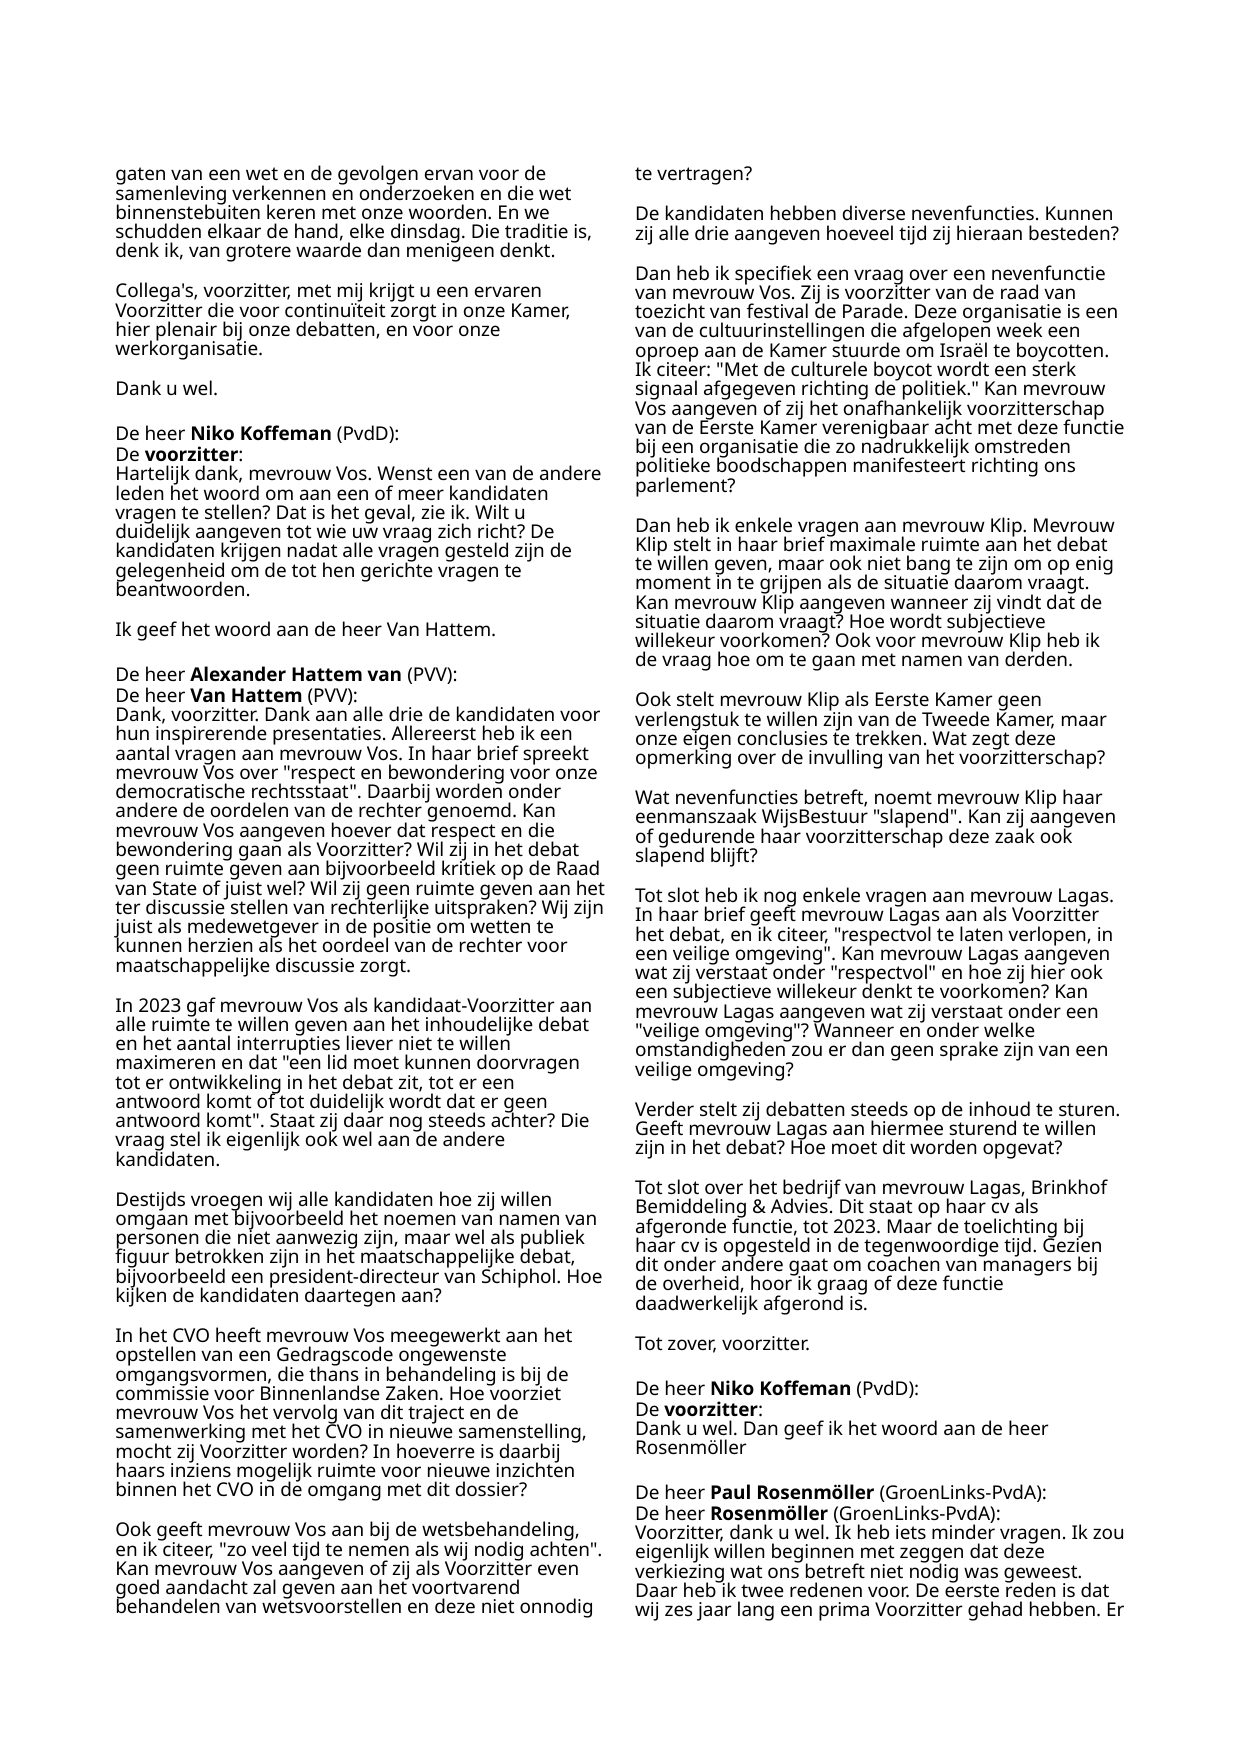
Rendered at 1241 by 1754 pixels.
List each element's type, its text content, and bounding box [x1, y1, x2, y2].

text Dan heb ik specifiek een vraag over een nevenfunctie van mevrouw Vos. Zij is voorzitter van de raad van toezicht van festival de Parade. Deze organisatie is een van de cultuurinstellingen die afgelopen week een oproep aan de Kamer stuurde om Israël te boycotten. Ik citeer: "Met de culturele boycot wordt een sterk signaal afgegeven richting de politiek." Kan mevrouw Vos aangeven of zij het onafhankelijk voorzitterschap van de Eerste Kamer verenigbaar acht met deze functie bij een organisatie die zo nadrukkelijk omstreden politieke boodschappen manifesteert richting ons parlement? [635, 264, 1125, 496]
text te vertragen? [635, 165, 1125, 184]
text De heer Paul Rosenmöller (GroenLinks-PvdA): [635, 1479, 1125, 1505]
text Tot slot heb ik nog enkele vragen aan mevrouw Lagas. In haar brief geeft mevrouw Lagas aan als Voorzitter het debat, en ik citeer, "respectvol te laten verlopen, in een veilige omgeving". Kan mevrouw Lagas aangeven wat zij verstaat onder "respectvol" en hoe zij hier ook een subjectieve willekeur denkt te voorkomen? Kan mevrouw Lagas aangeven wat zij verstaat onder een "veilige omgeving"? Wanneer en onder welke omstandigheden zou er dan geen sprake zijn van een veilige omgeving? [635, 887, 1125, 1080]
text In 2023 gaf mevrouw Vos als kandidaat-Voorzitter aan alle ruimte te willen geven aan het inhoudelijke debat en het aantal interrupties liever niet te willen maximeren en dat "een lid moet kunnen doorvragen tot er ontwikkeling in het debat zit, tot er een antwoord komt of tot duidelijk wordt dat er geen antwoord komt". Staat zij daar nog steeds achter? Die vraag stel ik eigenlijk ook wel aan de andere kandidaten. [115, 997, 605, 1170]
text Dan heb ik enkele vragen aan mevrouw Klip. Mevrouw Klip stelt in haar brief maximale ruimte aan het debat te willen geven, maar ook niet bang te zijn om op enig moment in te grijpen als de situatie daarom vraagt. Kan mevrouw Klip aangeven wanneer zij vindt dat de situatie daarom vraagt? Hoe wordt subjectieve willekeur voorkomen? Ook voor mevrouw Klip heb ik de vraag hoe om te gaan met namen van derden. [635, 517, 1125, 671]
text De heer Van Hattem (PVV): [115, 687, 605, 706]
text Tot zover, voorzitter. [635, 1335, 1125, 1354]
text Dank u wel. Dan geef ik het woord aan de heer Rosenmöller [635, 1420, 1125, 1458]
text Hartelijk dank, mevrouw Vos. Wenst een van de andere leden het woord om aan een of meer kandidaten vragen te stellen? Dat is het geval, zie ik. Wilt u duidelijk aangeven tot wie uw vraag zich richt? De kandidaten krijgen nadat alle vragen gesteld zijn de gelegenheid om de tot hen gerichte vragen te beantwoorden. [115, 465, 605, 600]
text Voorzitter, dank u wel. Ik heb iets minder vragen. Ik zou eigenlijk willen beginnen met zeggen dat deze verkiezing wat ons betreft niet nodig was geweest. Daar heb ik twee redenen voor. De eerste reden is dat wij zes jaar lang een prima Voorzitter gehad hebben. Er [635, 1524, 1125, 1621]
text De heer Niko Koffeman (PvdD): [635, 1375, 1125, 1401]
text Verder stelt zij debatten steeds op de inhoud te sturen. Geeft mevrouw Lagas aan hiermee sturend te willen zijn in het debat? Hoe moet dit worden opgevat? [635, 1101, 1125, 1158]
text De voorzitter: [115, 446, 605, 465]
text Dank u wel. [115, 380, 605, 399]
text gaten van een wet en de gevolgen ervan voor de samenleving verkennen en onderzoeken en die wet binnenstebuiten keren met onze woorden. En we schudden elkaar de hand, elke dinsdag. Die traditie is, denk ik, van grotere waarde dan menigeen denkt. [115, 165, 605, 262]
text In het CVO heeft mevrouw Vos meegewerkt aan het opstellen van een Gedragscode ongewenste omgangsvormen, die thans in behandeling is bij de commissie voor Binnenlandse Zaken. Hoe voorziet mevrouw Vos het vervolg van dit traject en de samenwerking met het CVO in nieuwe samenstelling, mocht zij Voorzitter worden? In hoeverre is daarbij haars inziens mogelijk ruimte voor nieuwe inzichten binnen het CVO in de omgang met dit dossier? [115, 1327, 605, 1501]
text Dank, voorzitter. Dank aan alle drie de kandidaten voor hun inspirerende presentaties. Allereerst heb ik een aantal vragen aan mevrouw Vos. In haar brief spreekt mevrouw Vos over "respect en bewondering voor onze democratische rechtsstaat". Daarbij worden onder andere de oordelen van de rechter genoemd. Kan mevrouw Vos aangeven hoever dat respect en die bewondering gaan als Voorzitter? Wil zij in het debat geen ruimte geven aan bijvoorbeeld kritiek op de Raad van State of juist wel? Wil zij geen ruimte geven aan het ter discussie stellen van rechterlijke uitspraken? Wij zijn juist als medewetgever in de positie om wetten te kunnen herzien als het oordeel van de rechter voor maatschappelijke discussie zorgt. [115, 706, 605, 976]
text De heer Alexander Hattem van (PVV): [115, 661, 605, 687]
text Tot slot over het bedrijf van mevrouw Lagas, Brinkhof Bemiddeling & Advies. Dit staat op haar cv als afgeronde functie, tot 2023. Maar de toelichting bij haar cv is opgesteld in de tegenwoordige tijd. Gezien dit onder andere gaat om coachen van managers bij de overheid, hoor ik graag of deze functie daadwerkelijk afgerond is. [635, 1179, 1125, 1314]
text De voorzitter: [635, 1401, 1125, 1420]
text Ik geef het woord aan de heer Van Hattem. [115, 621, 605, 640]
text Collega's, voorzitter, met mij krijgt u een ervaren Voorzitter die voor continuïteit zorgt in onze Kamer, hier plenair bij onze debatten, en voor onze werkorganisatie. [115, 282, 605, 359]
text De kandidaten hebben diverse nevenfuncties. Kunnen zij alle drie aangeven hoeveel tijd zij hieraan besteden? [635, 205, 1125, 244]
text Ook geeft mevrouw Vos aan bij de wetsbehandeling, en ik citeer, "zo veel tijd te nemen als wij nodig achten". Kan mevrouw Vos aangeven of zij als Voorzitter even goed aandacht zal geven aan het voortvarend behandelen van wetsvoorstellen en deze niet onnodig [115, 1521, 605, 1618]
text Wat nevenfuncties betreft, noemt mevrouw Klip haar eenmanszaak WijsBestuur "slapend". Kan zij aangeven of gedurende haar voorzitterschap deze zaak ook slapend blijft? [635, 789, 1125, 866]
text Destijds vroegen wij alle kandidaten hoe zij willen omgaan met bijvoorbeeld het noemen van namen van personen die niet aanwezig zijn, maar wel als publiek figuur betrokken zijn in het maatschappelijke debat, bijvoorbeeld een president-directeur van Schiphol. Hoe kijken de kandidaten daartegen aan? [115, 1191, 605, 1306]
text De heer Niko Koffeman (PvdD): [115, 420, 605, 446]
text De heer Rosenmöller (GroenLinks-PvdA): [635, 1505, 1125, 1524]
text Ook stelt mevrouw Klip als Eerste Kamer geen verlengstuk te willen zijn van de Tweede Kamer, maar onze eigen conclusies te trekken. Wat zegt deze opmerking over de invulling van het voorzitterschap? [635, 691, 1125, 768]
